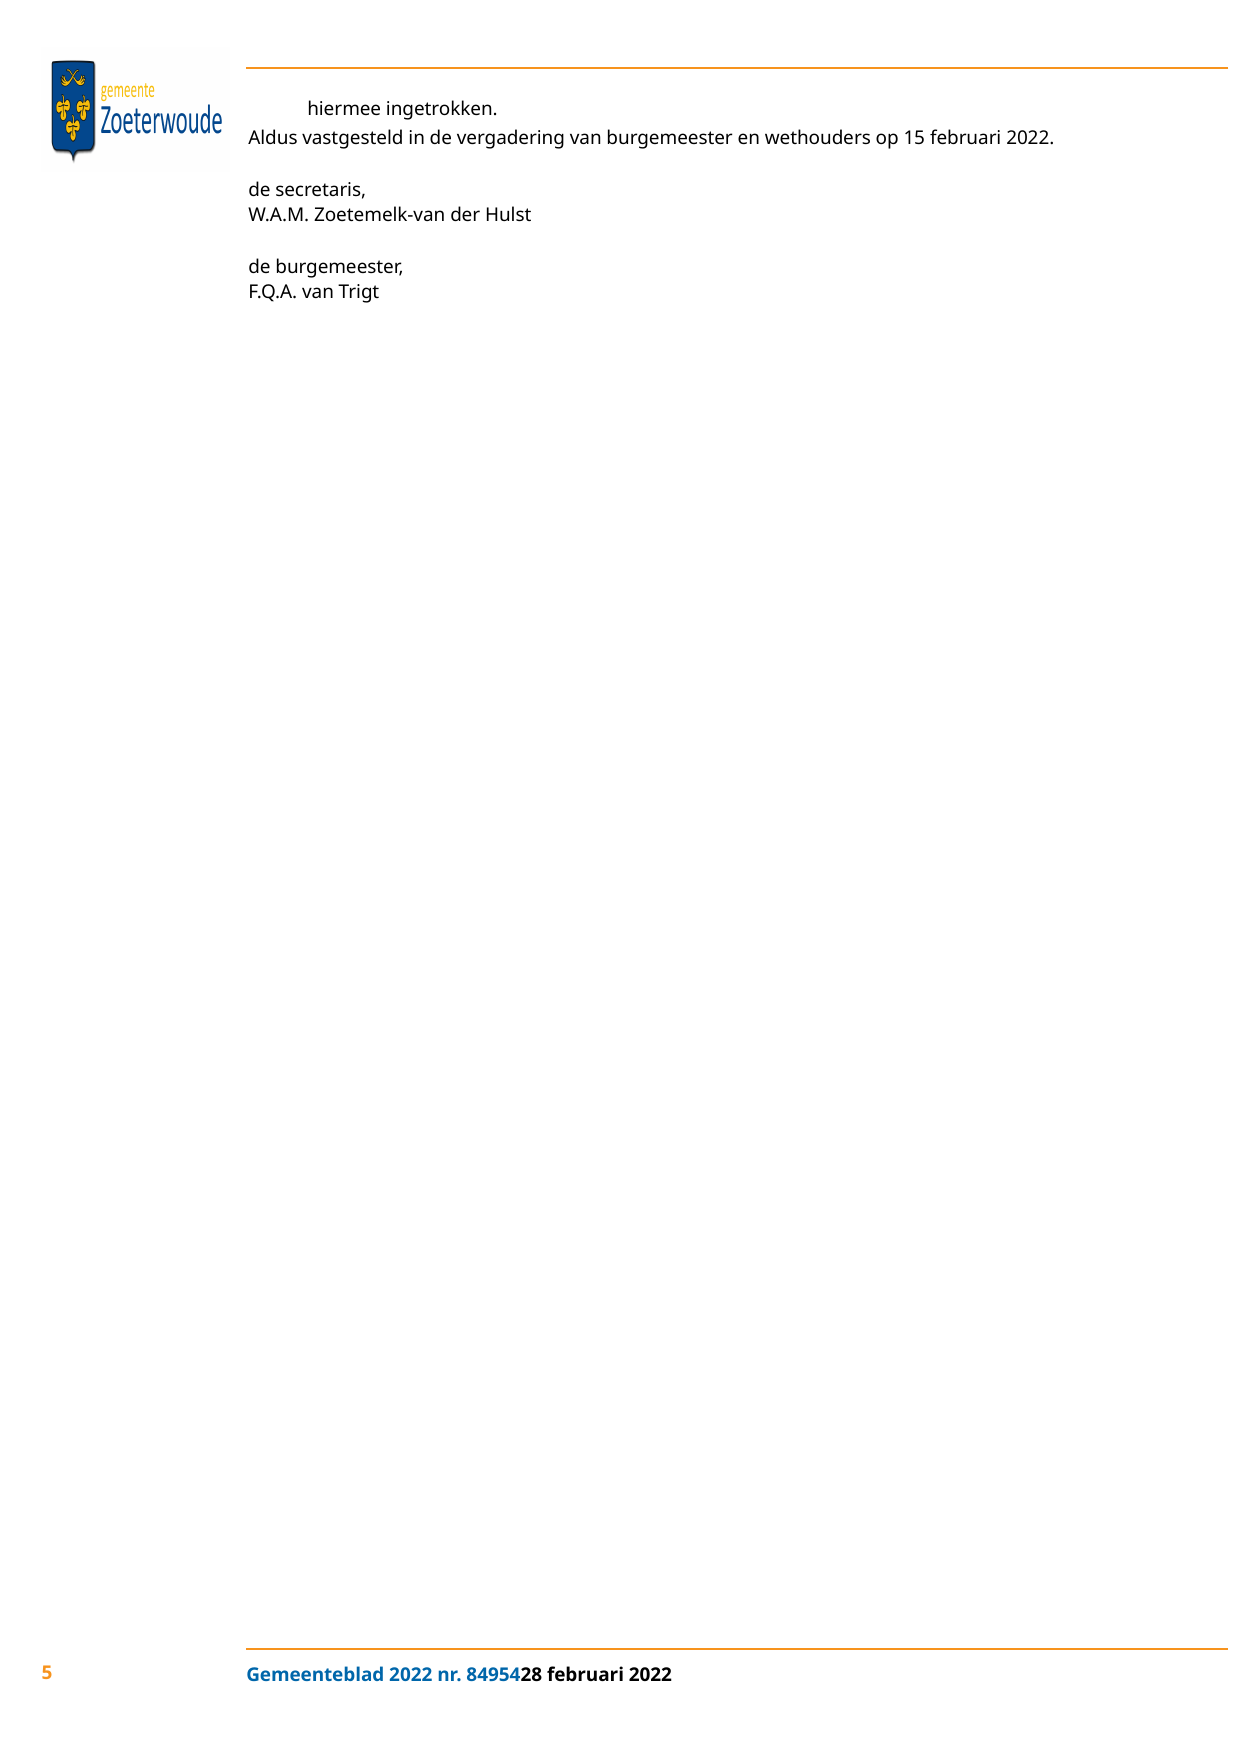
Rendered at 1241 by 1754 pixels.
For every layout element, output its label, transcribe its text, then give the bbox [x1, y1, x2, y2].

text W.A.M. Zoetemelk-van der Hulst [248, 202, 1152, 227]
list hiermee ingetrokken. [248, 95, 1152, 121]
text de burgemeester, [248, 253, 1152, 279]
text de secretaris, [248, 176, 1152, 202]
picture [41, 47, 231, 172]
text Aldus vastgesteld in de vergadering van burgemeester en wethouders op 15 februari 2022. [248, 124, 1152, 150]
text F.Q.A. van Trigt [248, 279, 1152, 304]
